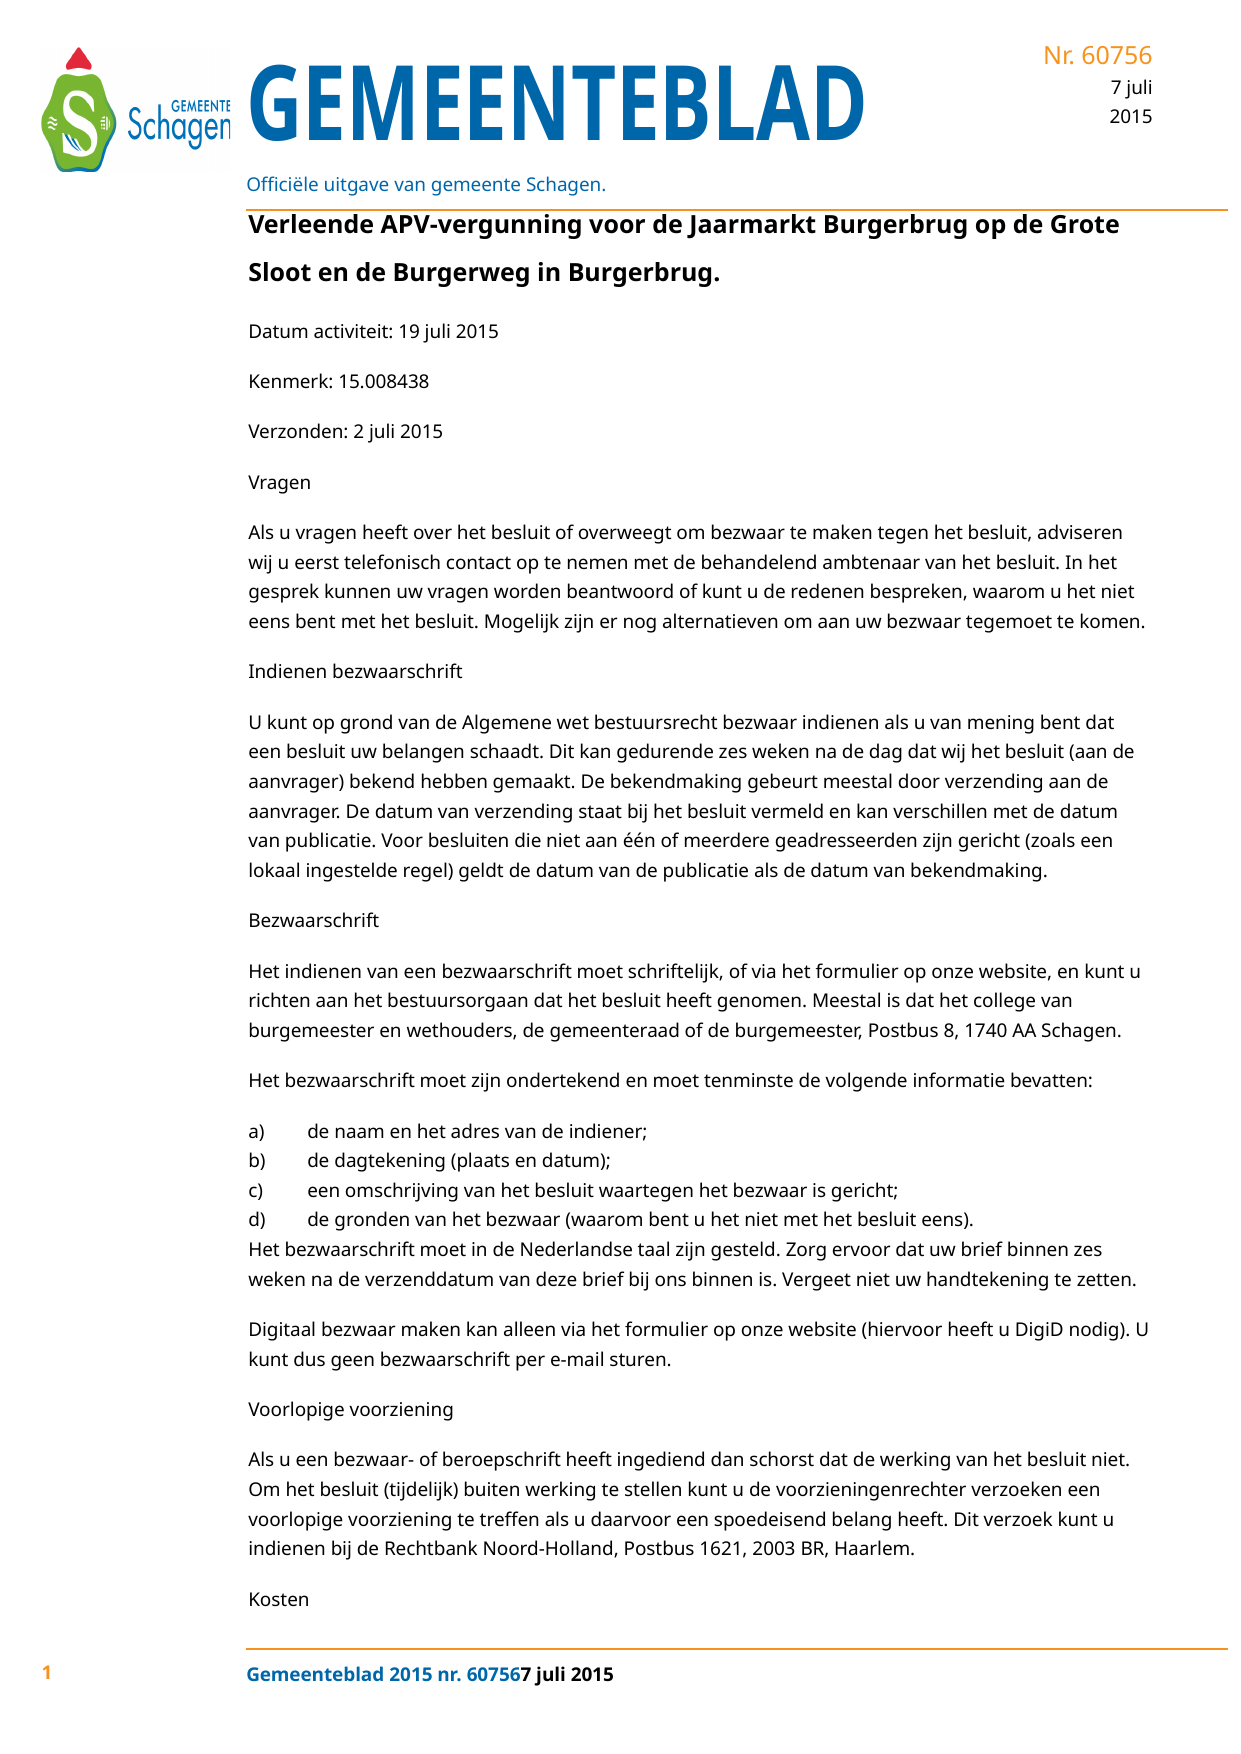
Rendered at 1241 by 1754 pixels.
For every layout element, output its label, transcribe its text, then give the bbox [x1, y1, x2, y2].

text Als u een bezwaar- of beroepschrift heeft ingediend dan schorst dat de werking van het besluit niet. Om het besluit (tijdelijk) buiten werking te stellen kunt u de voorzieningenrechter verzoeken een voorlopige voorziening te treffen als u daarvoor een spoedeisend belang heeft. Dit verzoek kunt u indienen bij de Rechtbank Noord-Holland, Postbus 1621, 2003 BR, Haarlem. [248, 1447, 1152, 1561]
picture [41, 47, 231, 172]
text Voorlopige voorziening [248, 1396, 1152, 1422]
text Bezwaarschrift [248, 907, 1152, 933]
text Verzonden: 2 juli 2015 [248, 419, 1152, 444]
list een omschrijving van het besluit waartegen het bezwaar is gericht; [248, 1177, 1152, 1203]
list de dagtekening (plaats en datum); [248, 1147, 1152, 1173]
list de naam en het adres van de indiener; [248, 1118, 1152, 1144]
text Als u vragen heeft over het besluit of overweegt om bezwaar te maken tegen het besluit, adviseren wij u eerst telefonisch contact op te nemen met de behandelend ambtenaar van het besluit. In het gesprek kunnen uw vragen worden beantwoord of kunt u de redenen bespreken, waarom u het niet eens bent met het besluit. Mogelijk zijn er nog alternatieven om aan uw bezwaar tegemoet te komen. [248, 519, 1152, 634]
text Digitaal bezwaar maken kan alleen via het formulier op onze website (hiervoor heeft u DigiD nodig). U kunt dus geen bezwaarschrift per e-mail sturen. [248, 1316, 1152, 1372]
text Datum activiteit: 19 juli 2015 [248, 318, 1152, 344]
text Het bezwaarschrift moet zijn ondertekend en moet tenminste de volgende informatie bevatten: [248, 1067, 1152, 1093]
text Indienen bezwaarschrift [248, 659, 1152, 684]
text Het bezwaarschrift moet in de Nederlandse taal zijn gesteld. Zorg ervoor dat uw brief binnen zes weken na de verzenddatum van deze brief bij ons binnen is. Vergeet niet uw handtekening te zetten. [248, 1236, 1152, 1292]
text Verleende APV-vergunning voor de Jaarmarkt Burgerbrug op de Grote Sloot en de Burgerweg in Burgerbrug. [248, 211, 1152, 288]
text Vragen [248, 469, 1152, 495]
list de gronden van het bezwaar (waarom bent u het niet met het besluit eens). [248, 1207, 1152, 1232]
text Kosten [248, 1586, 1152, 1612]
text U kunt op grond van de Algemene wet bestuursrecht bezwaar indienen als u van mening bent dat een besluit uw belangen schaadt. Dit kan gedurende zes weken na de dag dat wij het besluit (aan de aanvrager) bekend hebben gemaakt. De bekendmaking gebeurt meestal door verzending aan de aanvrager. De datum van verzending staat bij het besluit vermeld en kan verschillen met de datum van publicatie. Voor besluiten die niet aan één of meerdere geadresseerden zijn gericht (zoals een lokaal ingestelde regel) geldt de datum van de publicatie als de datum van bekendmaking. [248, 709, 1152, 883]
text Het indienen van een bezwaarschrift moet schriftelijk, of via het formulier op onze website, en kunt u richten aan het bestuursorgaan dat het besluit heeft genomen. Meestal is dat het college van burgemeester en wethouders, de gemeenteraad of de burgemeester, Postbus 8, 1740 AA Schagen. [248, 958, 1152, 1043]
text Kenmerk: 15.008438 [248, 368, 1152, 394]
